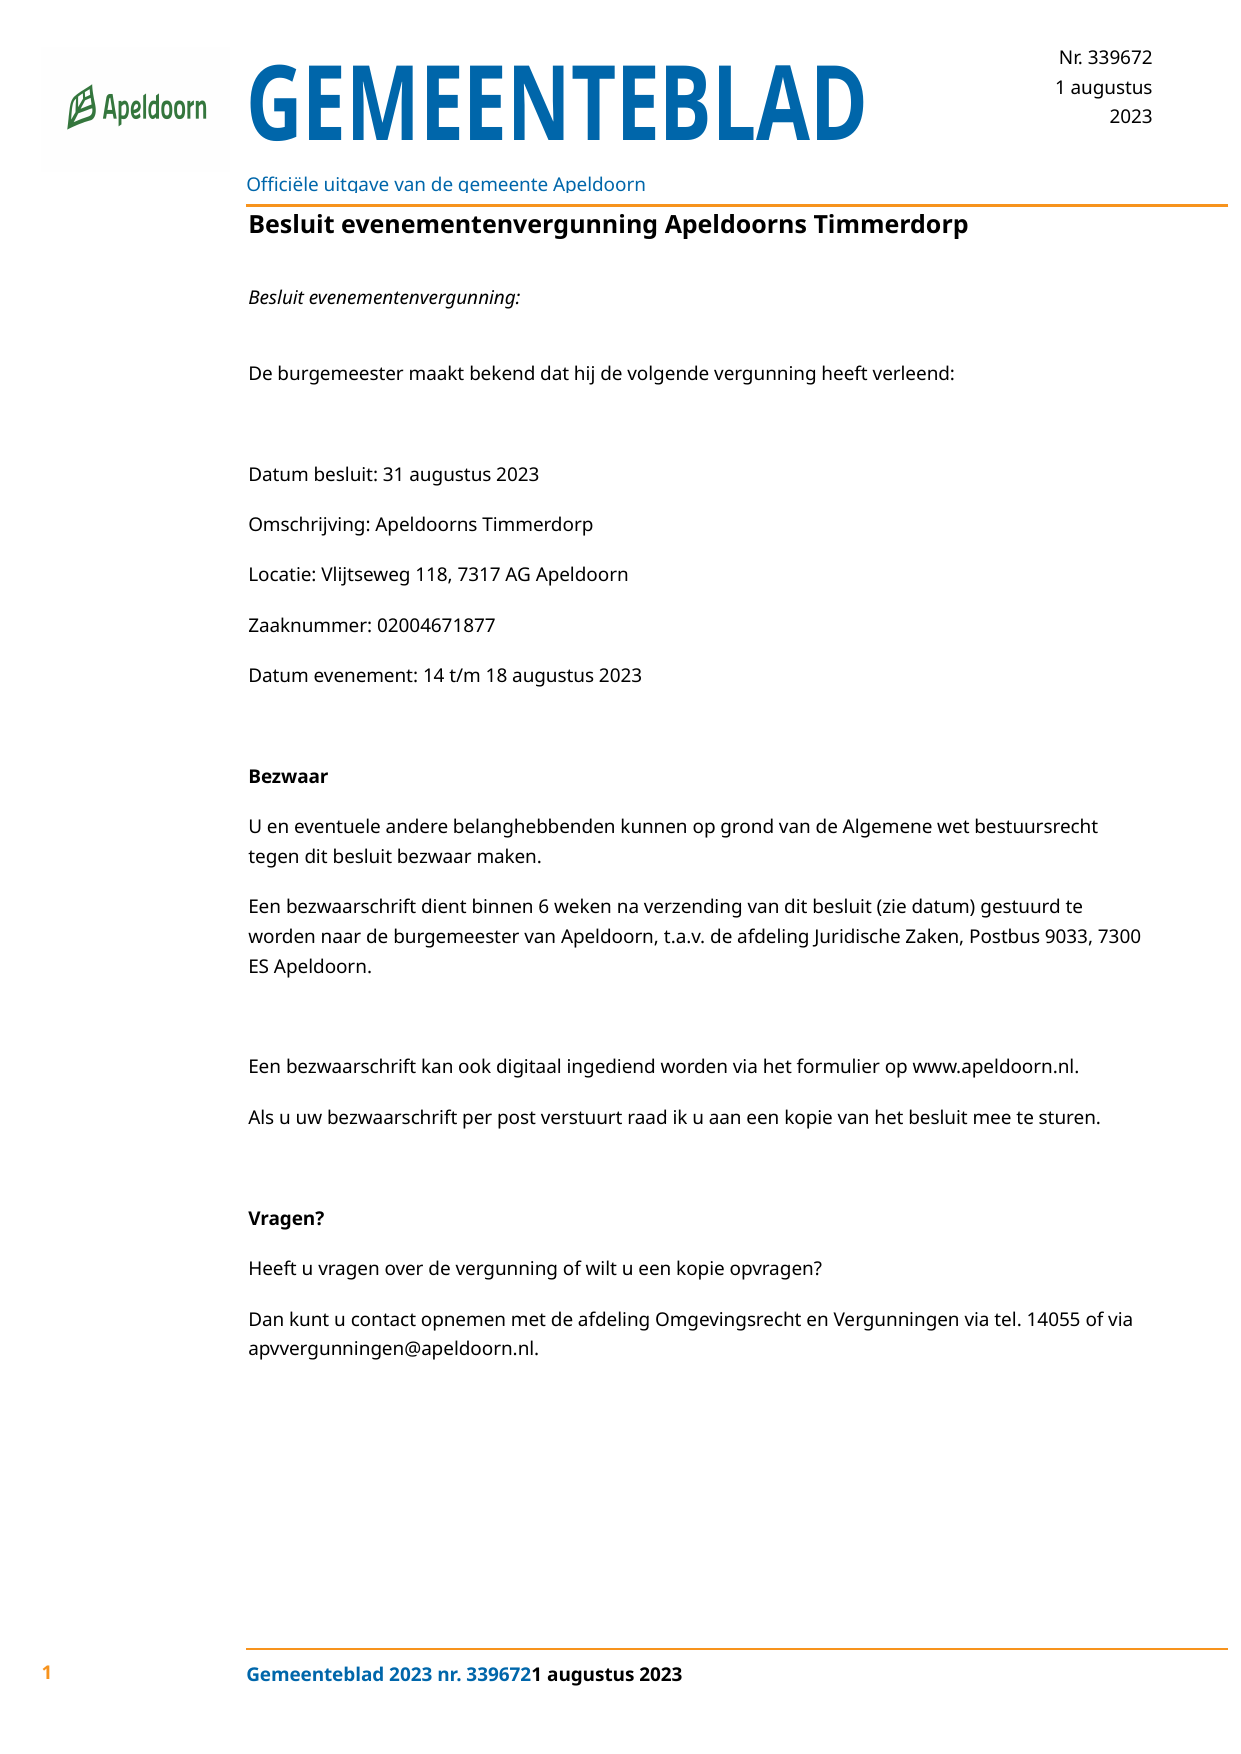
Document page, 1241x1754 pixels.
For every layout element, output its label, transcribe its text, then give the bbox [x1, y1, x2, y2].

text Een bezwaarschrift kan ook digitaal ingediend worden via het formulier op www.apeldoorn.nl. [248, 1054, 1152, 1079]
text Bezwaar [248, 763, 1152, 789]
text Datum evenement: 14 t/m 18 augustus 2023 [248, 662, 1152, 688]
text Besluit evenementenvergunning Apeldoorns Timmerdorp [248, 207, 1152, 241]
text Omschrijving: Apeldoorns Timmerdorp [248, 511, 1152, 537]
text Zaaknummer: 02004671877 [248, 612, 1152, 638]
text Vragen? [248, 1205, 1152, 1231]
text De burgemeester maakt bekend dat hij de volgende vergunning heeft verleend: [248, 360, 1152, 386]
picture [41, 47, 231, 172]
text Dan kunt u contact opnemen met de afdeling Omgevingsrecht en Vergunningen via tel. 14055 of via apvvergunningen@apeldoorn.nl. [248, 1306, 1152, 1361]
text Datum besluit: 31 augustus 2023 [248, 461, 1152, 487]
text Besluit evenementenvergunning: [248, 284, 1152, 309]
text Als u uw bezwaarschrift per post verstuurt raad ik u aan een kopie van het besluit mee te sturen. [248, 1104, 1152, 1130]
text U en eventuele andere belanghebbenden kunnen op grond van de Algemene wet bestuursrecht tegen dit besluit bezwaar maken. [248, 814, 1152, 869]
text Locatie: Vlijtseweg 118, 7317 AG Apeldoorn [248, 562, 1152, 587]
text Heeft u vragen over de vergunning of wilt u een kopie opvragen? [248, 1255, 1152, 1281]
text Een bezwaarschrift dient binnen 6 weken na verzending van dit besluit (zie datum) gestuurd te worden naar de burgemeester van Apeldoorn, t.a.v. de afdeling Juridische Zaken, Postbus 9033, 7300 ES Apeldoorn. [248, 894, 1152, 979]
